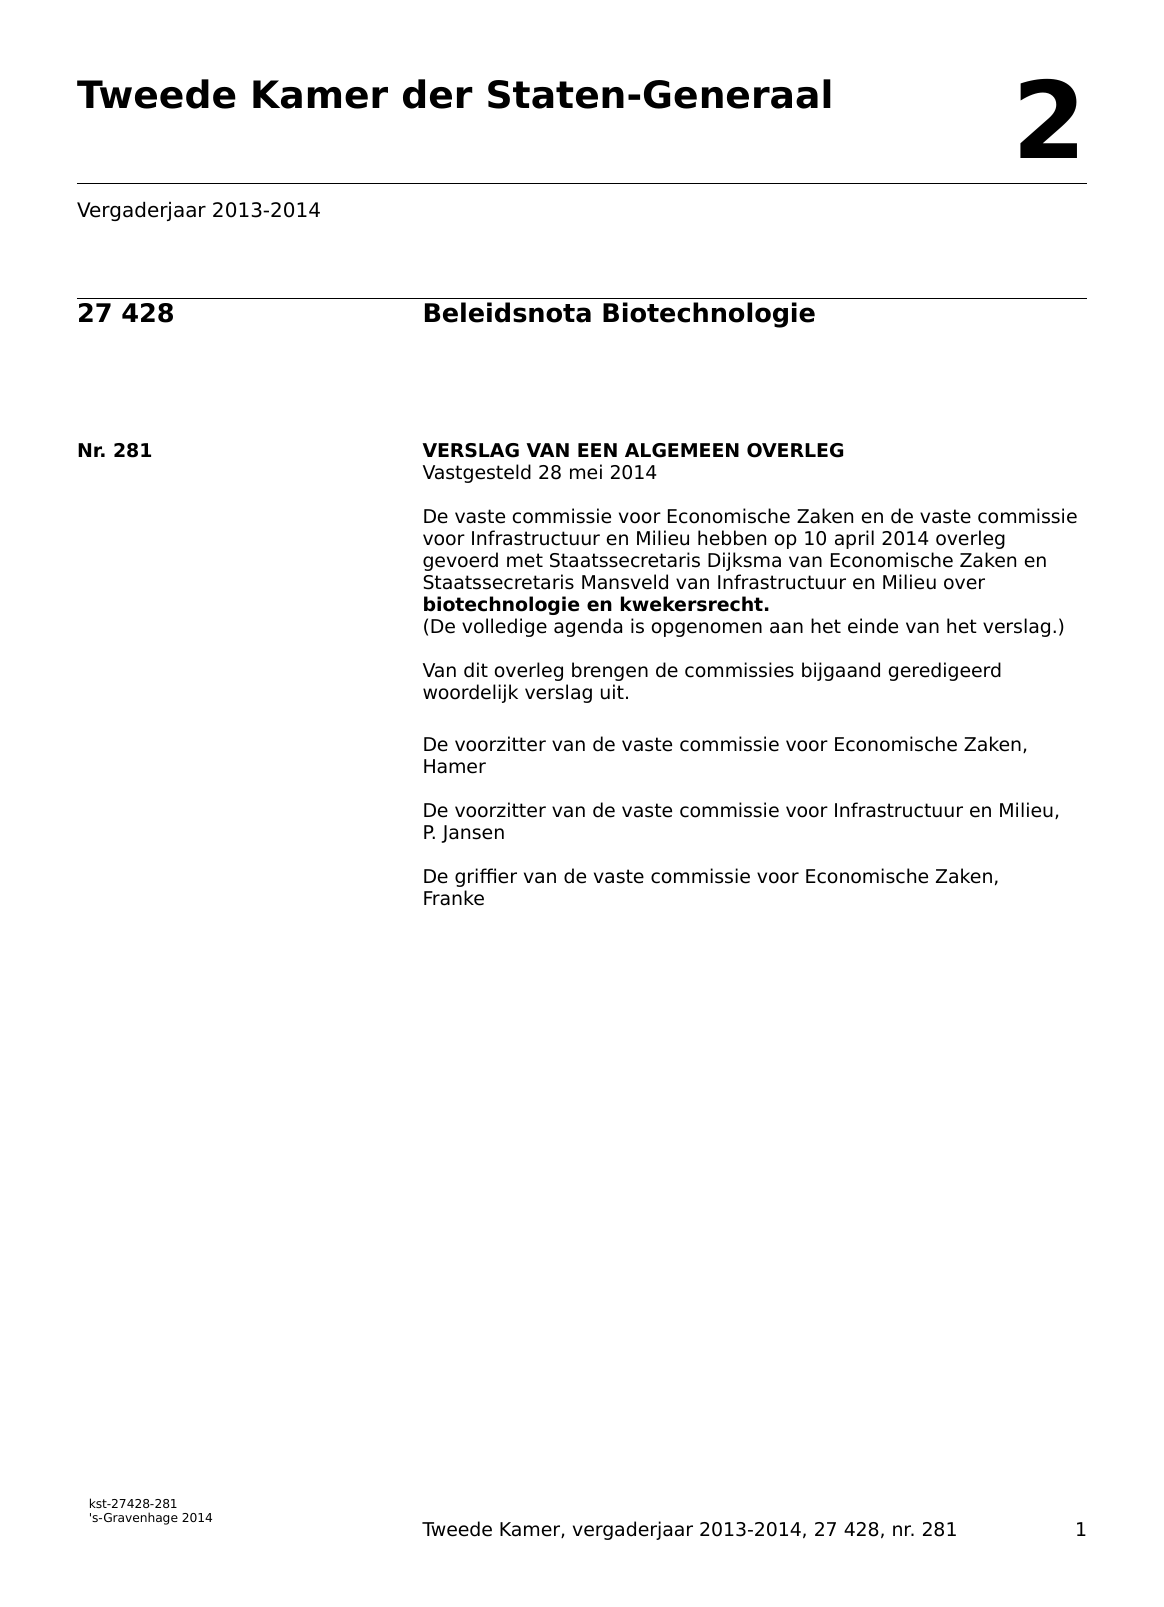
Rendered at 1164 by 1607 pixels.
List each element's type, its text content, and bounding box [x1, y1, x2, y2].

text Van dit overleg brengen de commissies bijgaand geredigeerd woordelijk verslag uit. [422, 660, 1087, 704]
table_header Tweede Kamer der Staten-Generaal [77, 59, 886, 183]
text De vaste commissie voor Economische Zaken en de vaste commissie voor Infrastructuur en Milieu hebben op 10 april 2014 overleg gevoerd met Staatssecretaris Dijksma van Economische Zaken en Staatssecretaris Mansveld van Infrastructuur en Milieu over biotechnologie en kwekersrecht. [422, 506, 1087, 616]
text (De volledige agenda is opgenomen aan het einde van het verslag.) [422, 616, 1087, 638]
text De griffier van de vaste commissie voor Economische Zaken, Franke [422, 866, 1087, 910]
table_header 2 [886, 59, 1087, 183]
subtitle 27 428 Beleidsnota Biotechnologie [77, 299, 1087, 329]
text De voorzitter van de vaste commissie voor Economische Zaken, Hamer [422, 734, 1087, 778]
subtitle Nr. 281 VERSLAG VAN EEN ALGEMEEN OVERLEG [77, 440, 1087, 462]
text De voorzitter van de vaste commissie voor Infrastructuur en Milieu, P. Jansen [422, 800, 1087, 844]
text Vastgesteld 28 mei 2014 [422, 462, 1087, 484]
text 's-Gravenhage 2014 [88, 1511, 323, 1525]
text kst-27428-281 [88, 1497, 323, 1511]
table_cell Vergaderjaar 2013-2014 [77, 184, 1087, 298]
